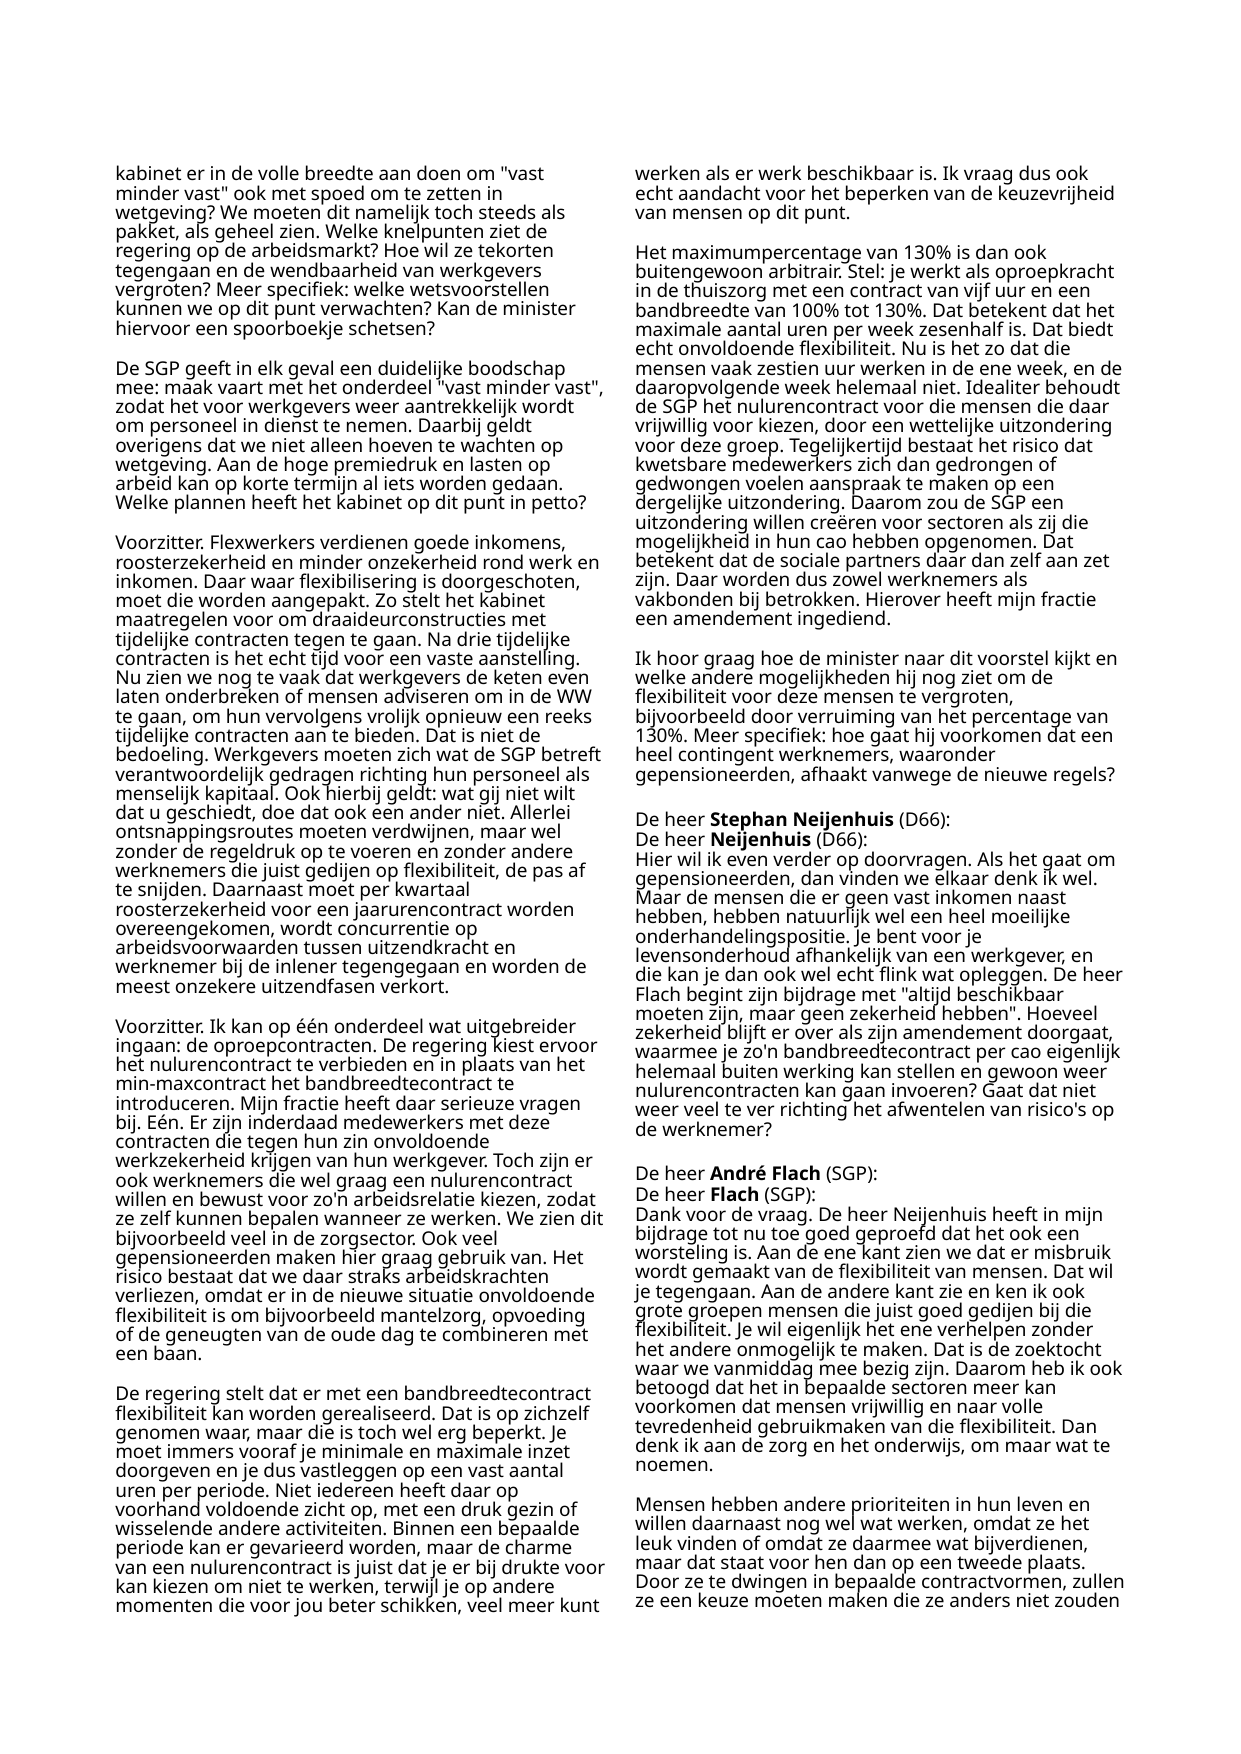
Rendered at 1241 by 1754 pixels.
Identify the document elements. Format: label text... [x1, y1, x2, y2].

text Dank voor de vraag. De heer Neijenhuis heeft in mijn bijdrage tot nu toe goed geproefd dat het ook een worsteling is. Aan de ene kant zien we dat er misbruik wordt gemaakt van de flexibiliteit van mensen. Dat wil je tegengaan. Aan de andere kant zie en ken ik ook grote groepen mensen die juist goed gedijen bij die flexibiliteit. Je wil eigenlijk het ene verhelpen zonder het andere onmogelijk te maken. Dat is de zoektocht waar we vanmiddag mee bezig zijn. Daarom heb ik ook betoogd dat het in bepaalde sectoren meer kan voorkomen dat mensen vrijwillig en naar volle tevredenheid gebruikmaken van die flexibiliteit. Dan denk ik aan de zorg en het onderwijs, om maar wat te noemen. [635, 1206, 1125, 1475]
text Voorzitter. Ik kan op één onderdeel wat uitgebreider ingaan: de oproepcontracten. De regering kiest ervoor het nulurencontract te verbieden en in plaats van het min-maxcontract het bandbreedtecontract te introduceren. Mijn fractie heeft daar serieuze vragen bij. Eén. Er zijn inderdaad medewerkers met deze contracten die tegen hun zin onvoldoende werkzekerheid krijgen van hun werkgever. Toch zijn er ook werknemers die wel graag een nulurencontract willen en bewust voor zo'n arbeidsrelatie kiezen, zodat ze zelf kunnen bepalen wanneer ze werken. We zien dit bijvoorbeeld veel in de zorgsector. Ook veel gepensioneerden maken hier graag gebruik van. Het risico bestaat dat we daar straks arbeidskrachten verliezen, omdat er in de nieuwe situatie onvoldoende flexibiliteit is om bijvoorbeeld mantelzorg, opvoeding of de geneugten van de oude dag te combineren met een baan. [115, 1018, 605, 1364]
text Mensen hebben andere prioriteiten in hun leven en willen daarnaast nog wel wat werken, omdat ze het leuk vinden of omdat ze daarmee wat bijverdienen, maar dat staat voor hen dan op een tweede plaats. Door ze te dwingen in bepaalde contractvormen, zullen ze een keuze moeten maken die ze anders niet zouden [635, 1496, 1125, 1612]
text De heer Neijenhuis (D66): [635, 831, 1125, 851]
text De heer Stephan Neijenhuis (D66): [635, 806, 1125, 831]
text Ik hoor graag hoe de minister naar dit voorstel kijkt en welke andere mogelijkheden hij nog ziet om de flexibiliteit voor deze mensen te vergroten, bijvoorbeeld door verruiming van het percentage van 130%. Meer specifiek: hoe gaat hij voorkomen dat een heel contingent werknemers, waaronder gepensioneerden, afhaakt vanwege de nieuwe regels? [635, 650, 1125, 785]
text kabinet er in de volle breedte aan doen om "vast minder vast" ook met spoed om te zetten in wetgeving? We moeten dit namelijk toch steeds als pakket, als geheel zien. Welke knelpunten ziet de regering op de arbeidsmarkt? Hoe wil ze tekorten tegengaan en de wendbaarheid van werkgevers vergroten? Meer specifiek: welke wetsvoorstellen kunnen we op dit punt verwachten? Kan de minister hiervoor een spoorboekje schetsen? [115, 165, 605, 339]
text De heer Flach (SGP): [635, 1186, 1125, 1206]
text De heer André Flach (SGP): [635, 1161, 1125, 1186]
text De SGP geeft in elk geval een duidelijke boodschap mee: maak vaart met het onderdeel "vast minder vast", zodat het voor werkgevers weer aantrekkelijk wordt om personeel in dienst te nemen. Daarbij geldt overigens dat we niet alleen hoeven te wachten op wetgeving. Aan de hoge premiedruk en lasten op arbeid kan op korte termijn al iets worden gedaan. Welke plannen heeft het kabinet op dit punt in petto? [115, 359, 605, 514]
text De regering stelt dat er met een bandbreedtecontract flexibiliteit kan worden gerealiseerd. Dat is op zichzelf genomen waar, maar die is toch wel erg beperkt. Je moet immers vooraf je minimale en maximale inzet doorgeven en je dus vastleggen op een vast aantal uren per periode. Niet iedereen heeft daar op voorhand voldoende zicht op, met een druk gezin of wisselende andere activiteiten. Binnen een bepaalde periode kan er gevarieerd worden, maar de charme van een nulurencontract is juist dat je er bij drukte voor kan kiezen om niet te werken, terwijl je op andere momenten die voor jou beter schikken, veel meer kunt [115, 1385, 605, 1616]
text Het maximumpercentage van 130% is dan ook buitengewoon arbitrair. Stel: je werkt als oproepkracht in de thuiszorg met een contract van vijf uur en een bandbreedte van 100% tot 130%. Dat betekent dat het maximale aantal uren per week zesenhalf is. Dat biedt echt onvoldoende flexibiliteit. Nu is het zo dat die mensen vaak zestien uur werken in de ene week, en de daaropvolgende week helemaal niet. Idealiter behoudt de SGP het nulurencontract voor die mensen die daar vrijwillig voor kiezen, door een wettelijke uitzondering voor deze groep. Tegelijkertijd bestaat het risico dat kwetsbare medewerkers zich dan gedrongen of gedwongen voelen aanspraak te maken op een dergelijke uitzondering. Daarom zou de SGP een uitzondering willen creëren voor sectoren als zij die mogelijkheid in hun cao hebben opgenomen. Dat betekent dat de sociale partners daar dan zelf aan zet zijn. Daar worden dus zowel werknemers als vakbonden bij betrokken. Hierover heeft mijn fractie een amendement ingediend. [635, 244, 1125, 629]
text Voorzitter. Flexwerkers verdienen goede inkomens, roosterzekerheid en minder onzekerheid rond werk en inkomen. Daar waar flexibilisering is doorgeschoten, moet die worden aangepakt. Zo stelt het kabinet maatregelen voor om draaideurconstructies met tijdelijke contracten tegen te gaan. Na drie tijdelijke contracten is het echt tijd voor een vaste aanstelling. Nu zien we nog te vaak dat werkgevers de keten even laten onderbreken of mensen adviseren om in de WW te gaan, om hun vervolgens vrolijk opnieuw een reeks tijdelijke contracten aan te bieden. Dat is niet de bedoeling. Werkgevers moeten zich wat de SGP betreft verantwoordelijk gedragen richting hun personeel als menselijk kapitaal. Ook hierbij geldt: wat gij niet wilt dat u geschiedt, doe dat ook een ander niet. Allerlei ontsnappingsroutes moeten verdwijnen, maar wel zonder de regeldruk op te voeren en zonder andere werknemers die juist gedijen op flexibiliteit, de pas af te snijden. Daarnaast moet per kwartaal roosterzekerheid voor een jaarurencontract worden overeengekomen, wordt concurrentie op arbeidsvoorwaarden tussen uitzendkracht en werknemer bij de inlener tegengegaan en worden de meest onzekere uitzendfasen verkort. [115, 534, 605, 997]
text werken als er werk beschikbaar is. Ik vraag dus ook echt aandacht voor het beperken van de keuzevrijheid van mensen op dit punt. [635, 165, 1125, 223]
text Hier wil ik even verder op doorvragen. Als het gaat om gepensioneerden, dan vinden we elkaar denk ik wel. Maar de mensen die er geen vast inkomen naast hebben, hebben natuurlijk wel een heel moeilijke onderhandelingspositie. Je bent voor je levensonderhoud afhankelijk van een werkgever, en die kan je dan ook wel echt flink wat opleggen. De heer Flach begint zijn bijdrage met "altijd beschikbaar moeten zijn, maar geen zekerheid hebben". Hoeveel zekerheid blijft er over als zijn amendement doorgaat, waarmee je zo'n bandbreedtecontract per cao eigenlijk helemaal buiten werking kan stellen en gewoon weer nulurencontracten kan gaan invoeren? Gaat dat niet weer veel te ver richting het afwentelen van risico's op de werknemer? [635, 851, 1125, 1140]
